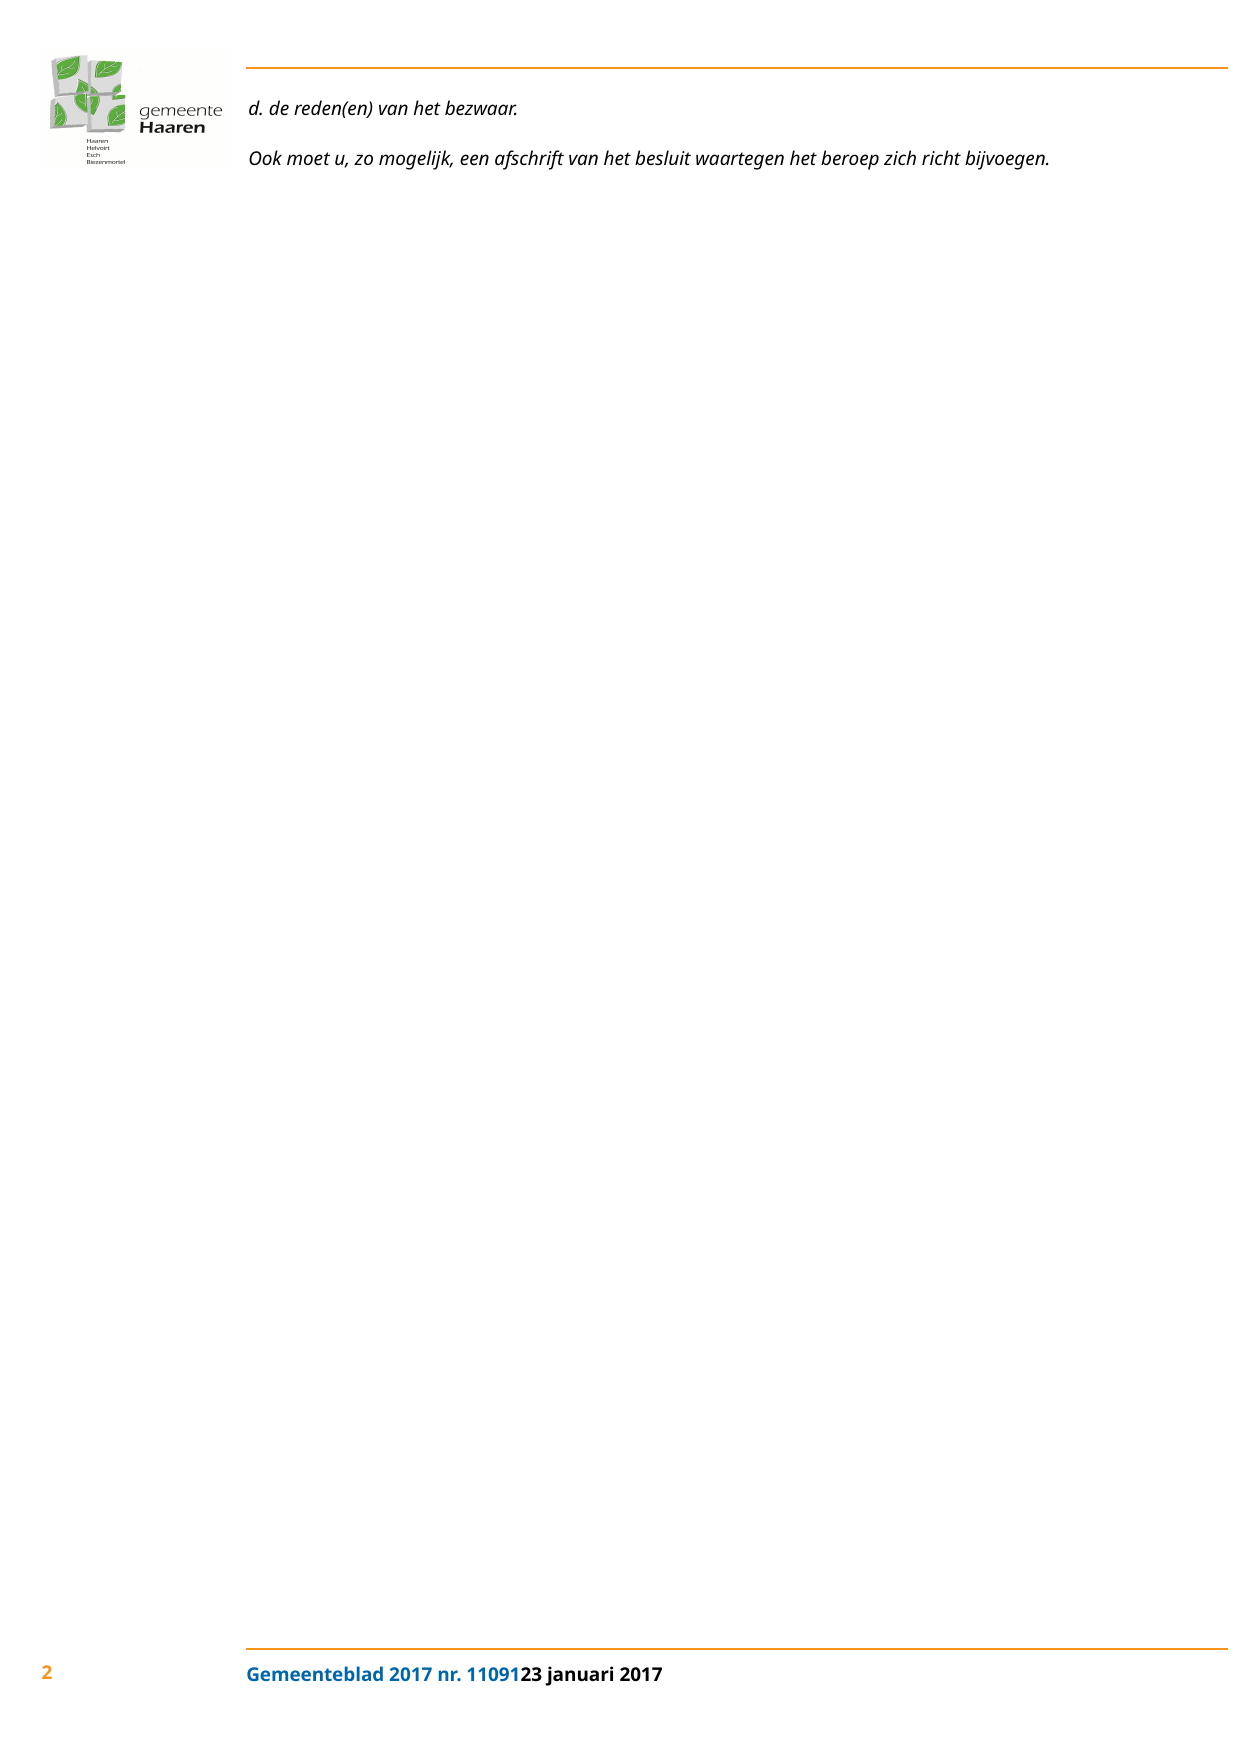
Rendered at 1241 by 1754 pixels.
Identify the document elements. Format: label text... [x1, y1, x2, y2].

text d. de reden(en) van het bezwaar. [248, 95, 1152, 121]
picture [41, 47, 231, 172]
text Ook moet u, zo mogelijk, een afschrift van het besluit waartegen het beroep zich richt bijvoegen. [248, 145, 1152, 171]
